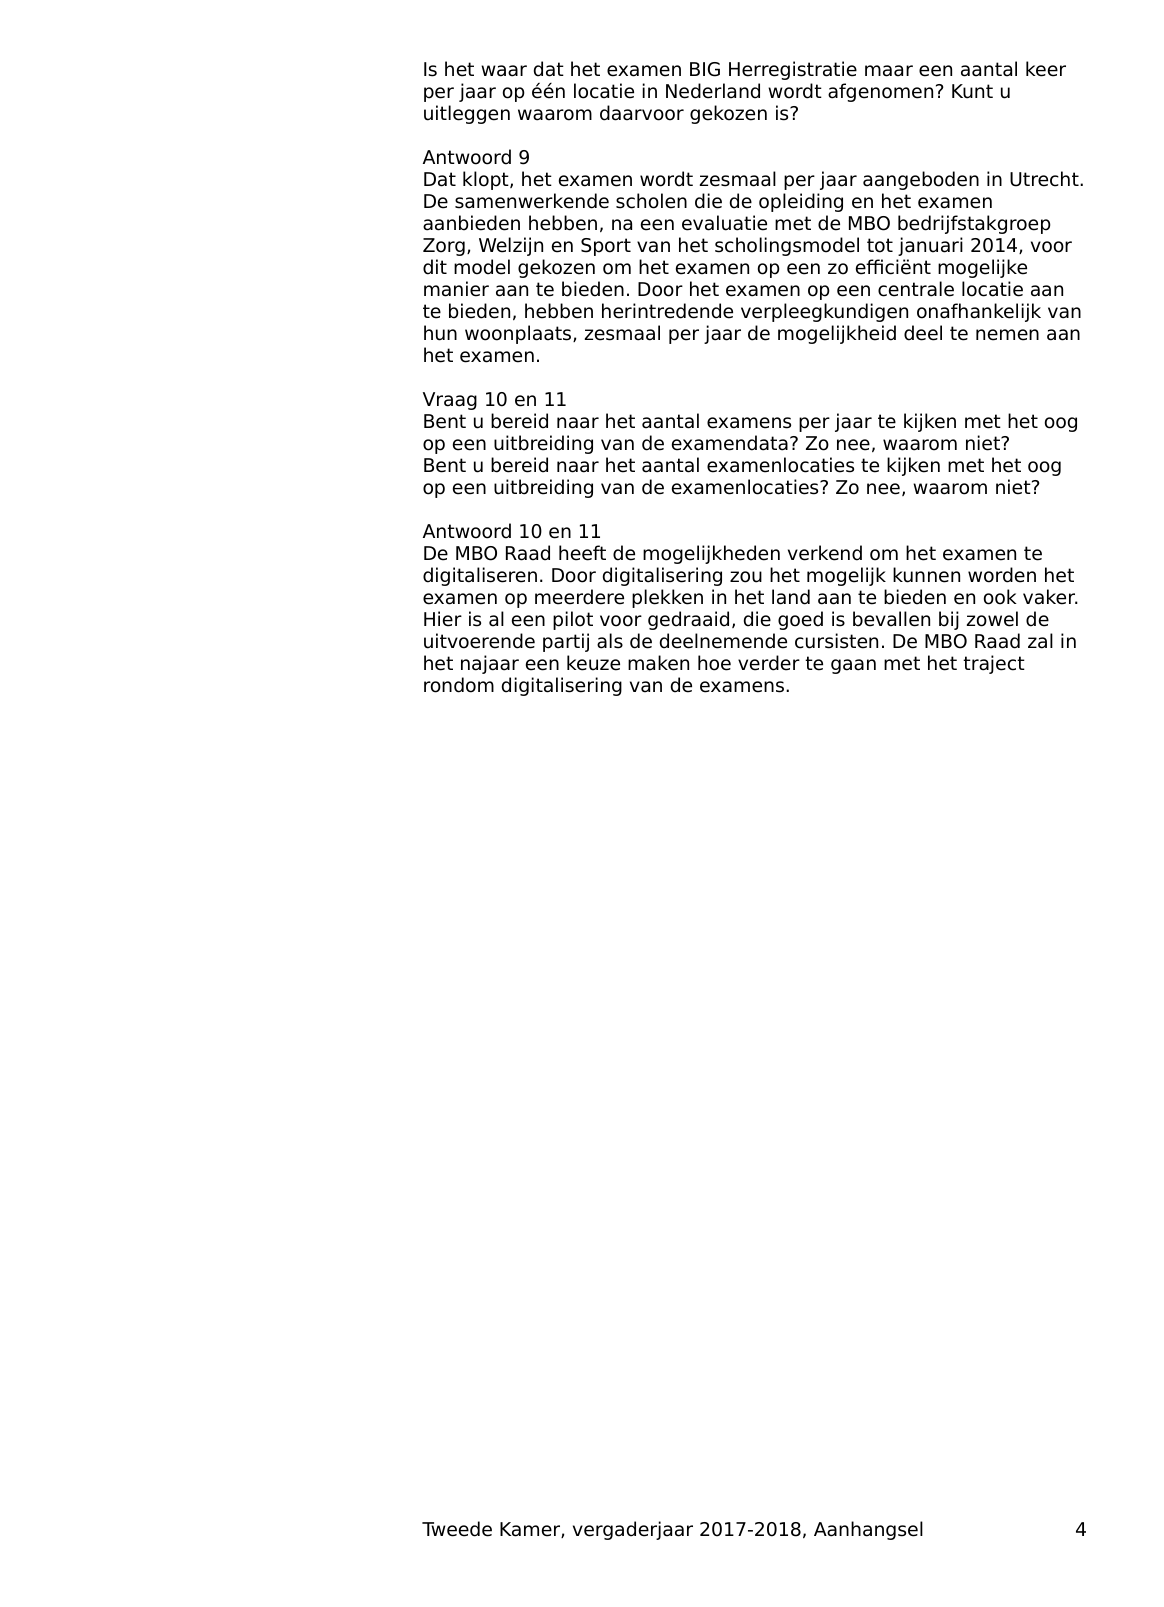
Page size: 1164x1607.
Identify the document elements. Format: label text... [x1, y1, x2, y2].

text Antwoord 10 en 11 [422, 521, 1087, 543]
text Antwoord 9 [422, 147, 1087, 169]
text Bent u bereid naar het aantal examenlocaties te kijken met het oog op een uitbreiding van de examenlocaties? Zo nee, waarom niet? [422, 455, 1087, 499]
text De MBO Raad heeft de mogelijkheden verkend om het examen te digitaliseren. Door digitalisering zou het mogelijk kunnen worden het examen op meerdere plekken in het land aan te bieden en ook vaker. Hier is al een pilot voor gedraaid, die goed is bevallen bij zowel de uitvoerende partij als de deelnemende cursisten. De MBO Raad zal in het najaar een keuze maken hoe verder te gaan met het traject rondom digitalisering van de examens. [422, 543, 1087, 697]
text Bent u bereid naar het aantal examens per jaar te kijken met het oog op een uitbreiding van de examendata? Zo nee, waarom niet? [422, 411, 1087, 455]
text Vraag 10 en 11 [422, 389, 1087, 411]
text Dat klopt, het examen wordt zesmaal per jaar aangeboden in Utrecht. De samenwerkende scholen die de opleiding en het examen aanbieden hebben, na een evaluatie met de MBO bedrijfstakgroep Zorg, Welzijn en Sport van het scholingsmodel tot januari 2014, voor dit model gekozen om het examen op een zo efficiënt mogelijke manier aan te bieden. Door het examen op een centrale locatie aan te bieden, hebben herintredende verpleegkundigen onafhankelijk van hun woonplaats, zesmaal per jaar de mogelijkheid deel te nemen aan het examen. [422, 169, 1087, 367]
text Is het waar dat het examen BIG Herregistratie maar een aantal keer per jaar op één locatie in Nederland wordt afgenomen? Kunt u uitleggen waarom daarvoor gekozen is? [422, 59, 1087, 125]
